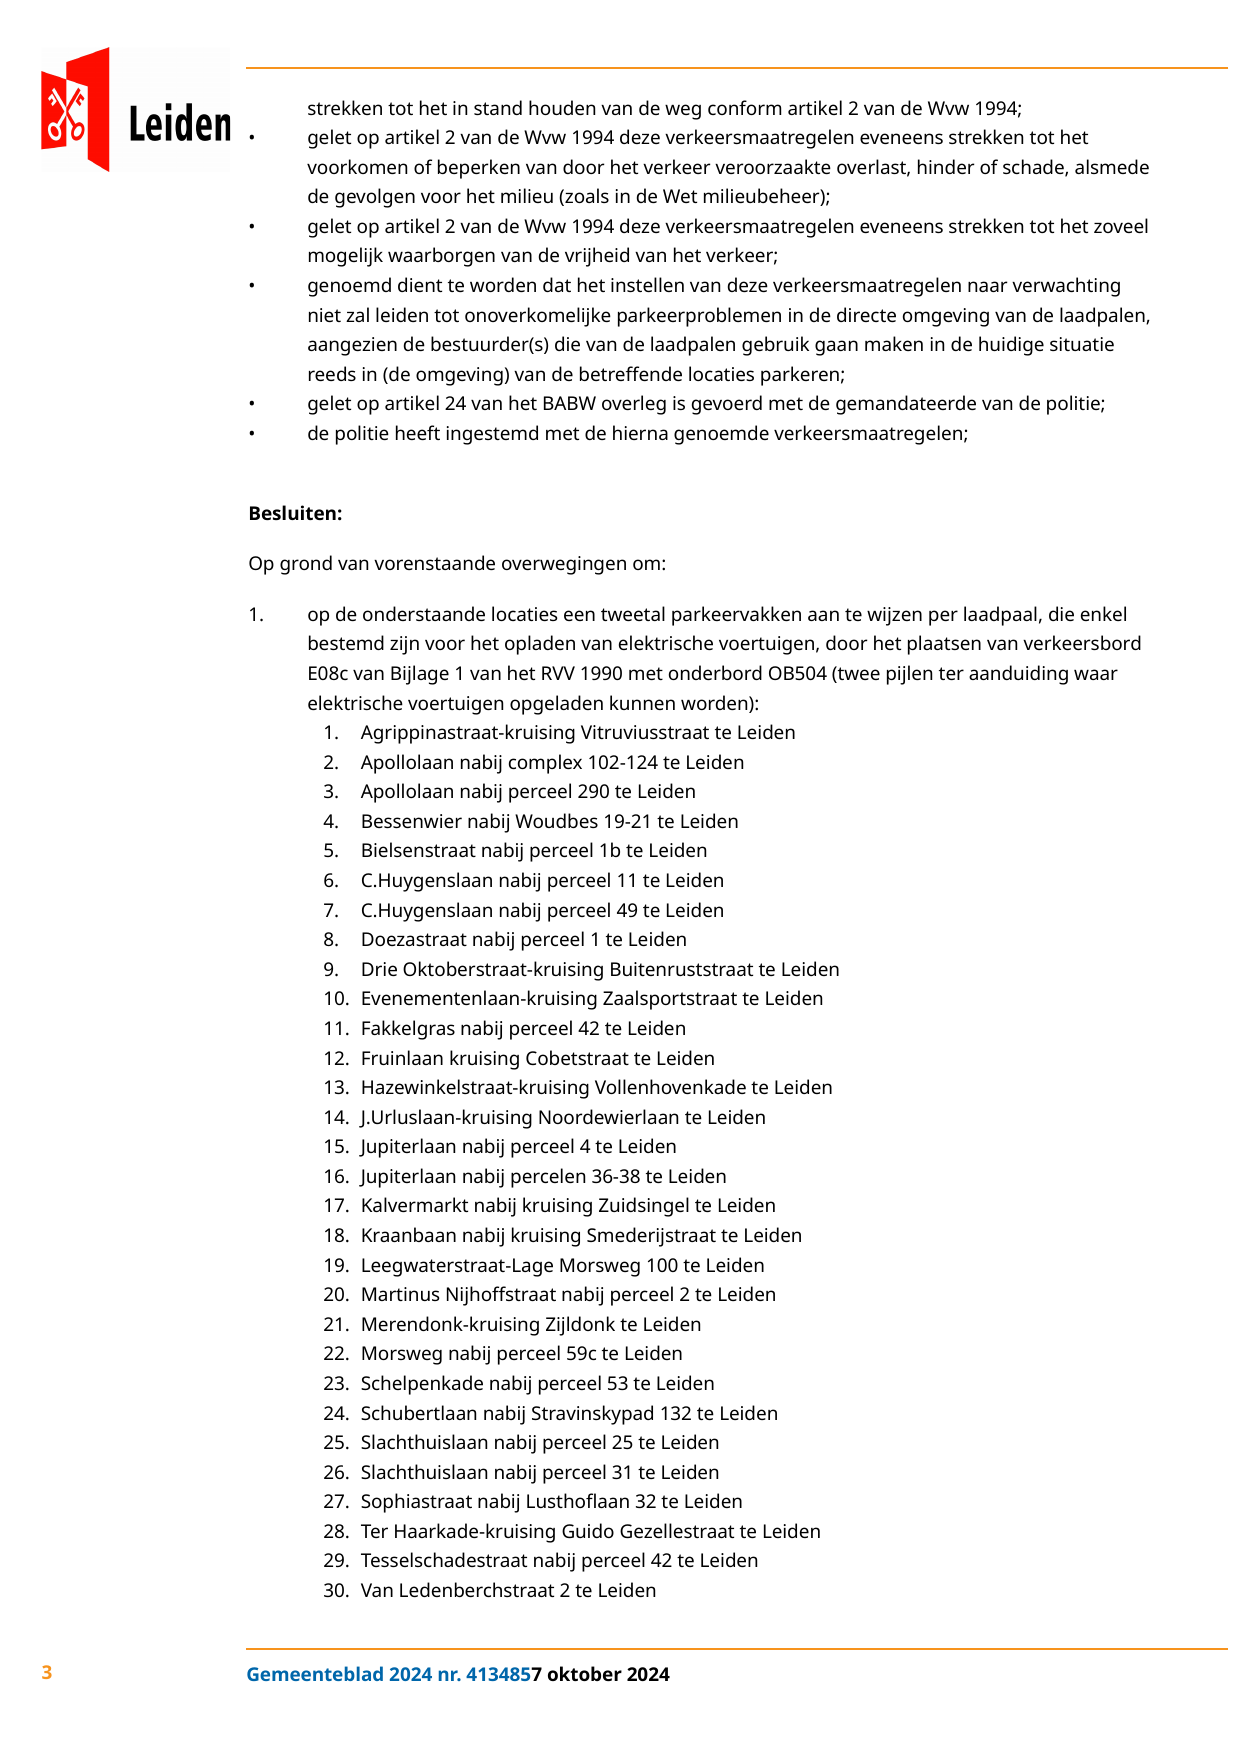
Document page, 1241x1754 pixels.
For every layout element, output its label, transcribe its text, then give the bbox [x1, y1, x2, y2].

list Agrippinastraat-kruising Vitruviusstraat te Leiden [323, 719, 1152, 745]
list Fruinlaan kruising Cobetstraat te Leiden [323, 1045, 1152, 1071]
list Jupiterlaan nabij percelen 36-38 te Leiden [323, 1163, 1152, 1189]
list Kraanbaan nabij kruising Smederijstraat te Leiden [323, 1222, 1152, 1248]
text Besluiten: [248, 500, 1152, 526]
list Doezastraat nabij perceel 1 te Leiden [323, 926, 1152, 952]
list op de onderstaande locaties een tweetal parkeervakken aan te wijzen per laadpaal, die enkel bestemd zijn voor het opladen van elektrische voertuigen, door het plaatsen van verkeersbord E08c van Bijlage 1 van het RVV 1990 met onderbord OB504 (twee pijlen ter aanduiding waar elektrische voertuigen opgeladen kunnen worden): [248, 601, 1152, 716]
list Schelpenkade nabij perceel 53 te Leiden [323, 1370, 1152, 1396]
list Bessenwier nabij Woudbes 19-21 te Leiden [323, 808, 1152, 834]
text Op grond van vorenstaande overwegingen om: [248, 551, 1152, 576]
list Slachthuislaan nabij perceel 31 te Leiden [323, 1459, 1152, 1485]
list Apollolaan nabij perceel 290 te Leiden [323, 778, 1152, 804]
list Ter Haarkade-kruising Guido Gezellestraat te Leiden [323, 1518, 1152, 1544]
list gelet op artikel 2 van de Wvw 1994 deze verkeersmaatregelen eveneens strekken tot het voorkomen of beperken van door het verkeer veroorzaakte overlast, hinder of schade, alsmede de gevolgen voor het milieu (zoals in de Wet milieubeheer); [248, 124, 1152, 209]
list Jupiterlaan nabij perceel 4 te Leiden [323, 1133, 1152, 1159]
list Bielsenstraat nabij perceel 1b te Leiden [323, 838, 1152, 863]
list Hazewinkelstraat-kruising Vollenhovenkade te Leiden [323, 1074, 1152, 1100]
list Drie Oktoberstraat-kruising Buitenruststraat te Leiden [323, 956, 1152, 982]
list J.Urluslaan-kruising Noordewierlaan te Leiden [323, 1104, 1152, 1130]
picture [41, 47, 231, 172]
list strekken tot het in stand houden van de weg conform artikel 2 van de Wvw 1994; [248, 95, 1152, 121]
list Leegwaterstraat-Lage Morsweg 100 te Leiden [323, 1252, 1152, 1278]
list Merendonk-kruising Zijldonk te Leiden [323, 1311, 1152, 1337]
list Sophiastraat nabij Lusthoflaan 32 te Leiden [323, 1488, 1152, 1514]
list Evenementenlaan-kruising Zaalsportstraat te Leiden [323, 986, 1152, 1011]
list Kalvermarkt nabij kruising Zuidsingel te Leiden [323, 1193, 1152, 1218]
list gelet op artikel 2 van de Wvw 1994 deze verkeersmaatregelen eveneens strekken tot het zoveel mogelijk waarborgen van de vrijheid van het verkeer; [248, 213, 1152, 268]
list Morsweg nabij perceel 59c te Leiden [323, 1341, 1152, 1366]
list Apollolaan nabij complex 102-124 te Leiden [323, 749, 1152, 775]
list Slachthuislaan nabij perceel 25 te Leiden [323, 1429, 1152, 1455]
list C.Huygenslaan nabij perceel 11 te Leiden [323, 867, 1152, 893]
list Tesselschadestraat nabij perceel 42 te Leiden [323, 1548, 1152, 1573]
list C.Huygenslaan nabij perceel 49 te Leiden [323, 897, 1152, 923]
list de politie heeft ingestemd met de hierna genoemde verkeersmaatregelen; [248, 420, 1152, 446]
list Fakkelgras nabij perceel 42 te Leiden [323, 1015, 1152, 1041]
list Van Ledenberchstraat 2 te Leiden [323, 1577, 1152, 1603]
list Schubertlaan nabij Stravinskypad 132 te Leiden [323, 1400, 1152, 1426]
list Martinus Nijhoffstraat nabij perceel 2 te Leiden [323, 1281, 1152, 1307]
list gelet op artikel 24 van het BABW overleg is gevoerd met de gemandateerde van de politie; [248, 391, 1152, 416]
list genoemd dient te worden dat het instellen van deze verkeersmaatregelen naar verwachting niet zal leiden tot onoverkomelijke parkeerproblemen in de directe omgeving van de laadpalen, aangezien de bestuurder(s) die van de laadpalen gebruik gaan maken in de huidige situatie reeds in (de omgeving) van de betreffende locaties parkeren; [248, 272, 1152, 387]
